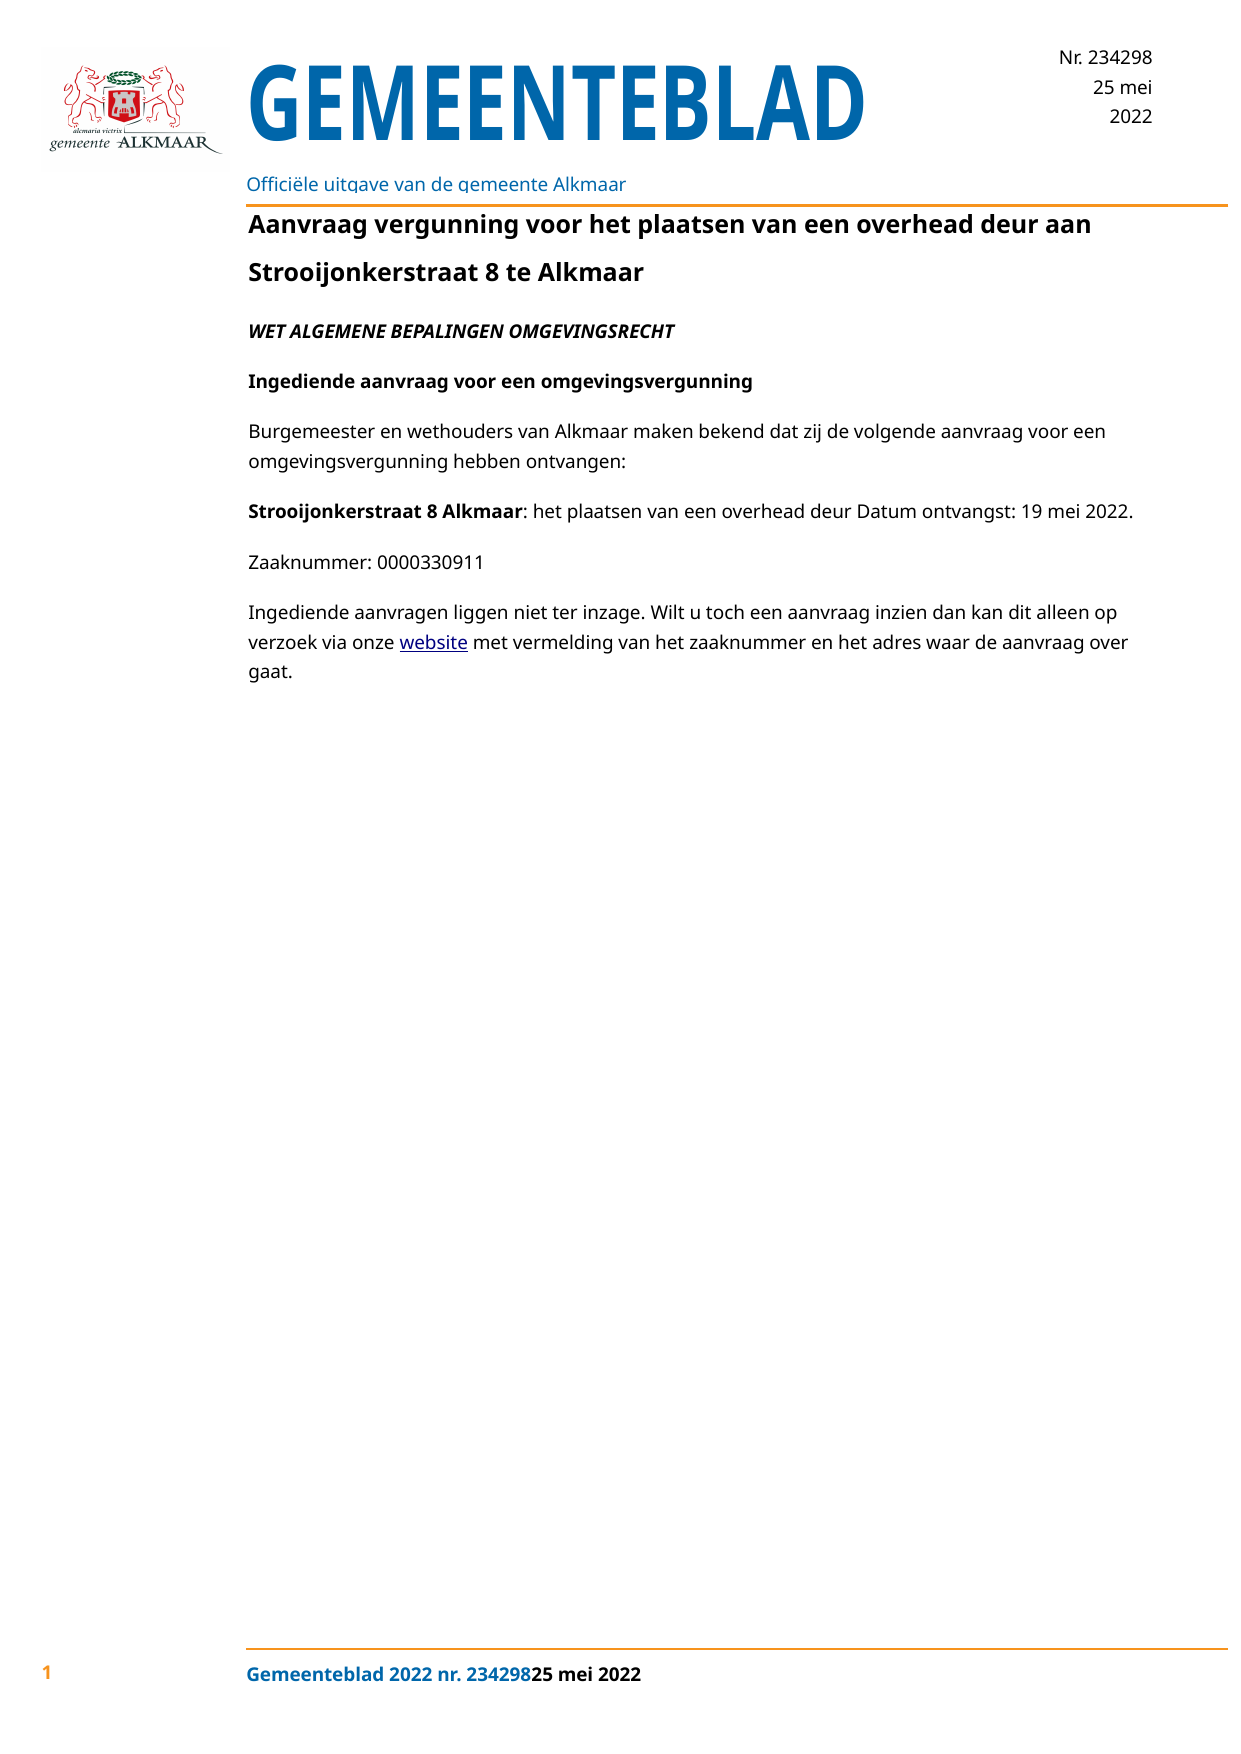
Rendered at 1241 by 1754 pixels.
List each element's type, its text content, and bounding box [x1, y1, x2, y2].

text Ingediende aanvragen liggen niet ter inzage. Wilt u toch een aanvraag inzien dan kan dit alleen op verzoek via onze website met vermelding van het zaaknummer en het adres waar de aanvraag over gaat. [248, 599, 1152, 684]
picture [41, 47, 231, 172]
text Burgemeester en wethouders van Alkmaar maken bekend dat zij de volgende aanvraag voor een omgevingsvergunning hebben ontvangen: [248, 419, 1152, 474]
text Strooijonkerstraat 8 Alkmaar: het plaatsen van een overhead deur Datum ontvangst: 19 mei 2022. [248, 499, 1152, 524]
text WET ALGEMENE BEPALINGEN OMGEVINGSRECHT [248, 318, 1152, 344]
text Ingediende aanvraag voor een omgevingsvergunning [248, 368, 1152, 394]
text Aanvraag vergunning voor het plaatsen van een overhead deur aan Strooijonkerstraat 8 te Alkmaar [248, 207, 1152, 288]
text Zaaknummer: 0000330911 [248, 549, 1152, 575]
